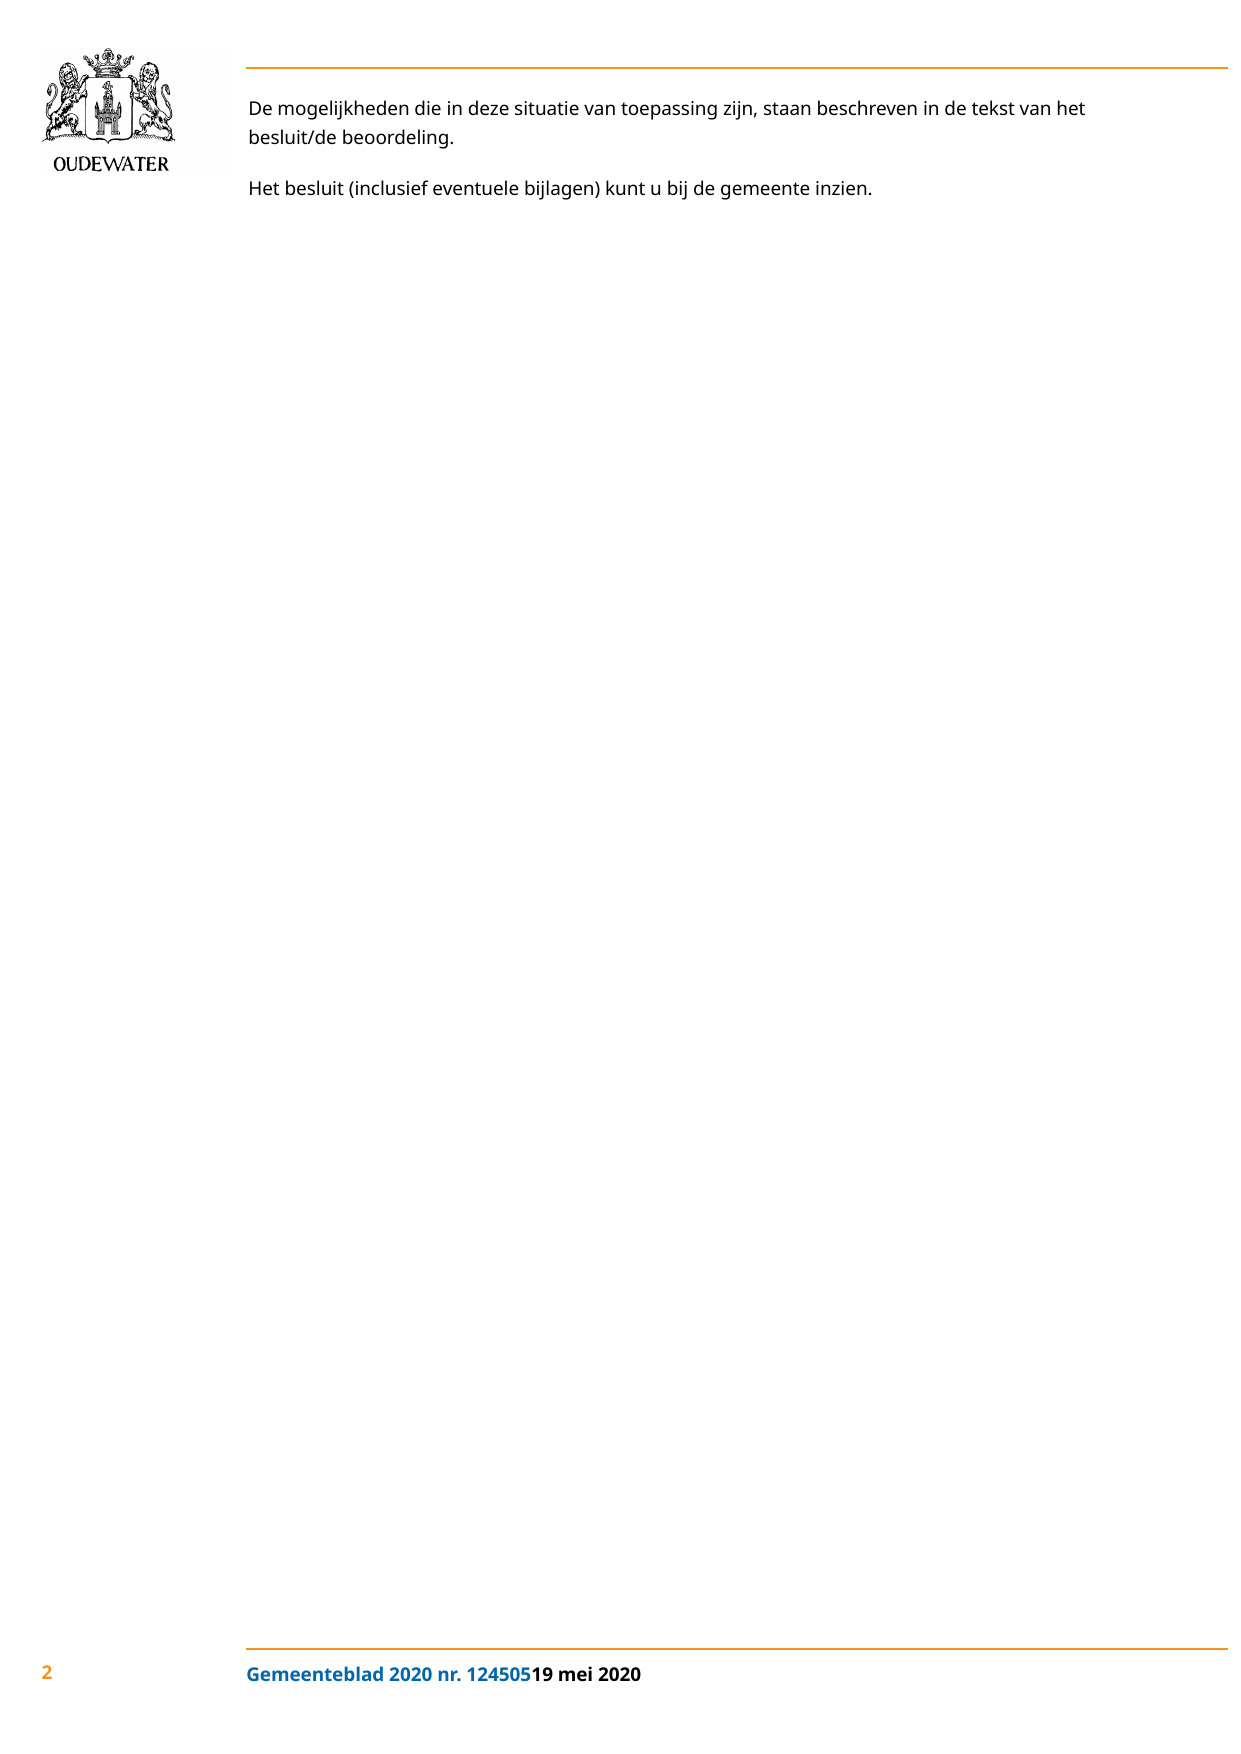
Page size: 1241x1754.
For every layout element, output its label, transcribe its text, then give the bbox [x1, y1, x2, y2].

text De mogelijkheden die in deze situatie van toepassing zijn, staan beschreven in de tekst van het besluit/de beoordeling. [248, 95, 1152, 150]
text Het besluit (inclusief eventuele bijlagen) kunt u bij de gemeente inzien. [248, 175, 1152, 201]
picture [41, 47, 231, 172]
